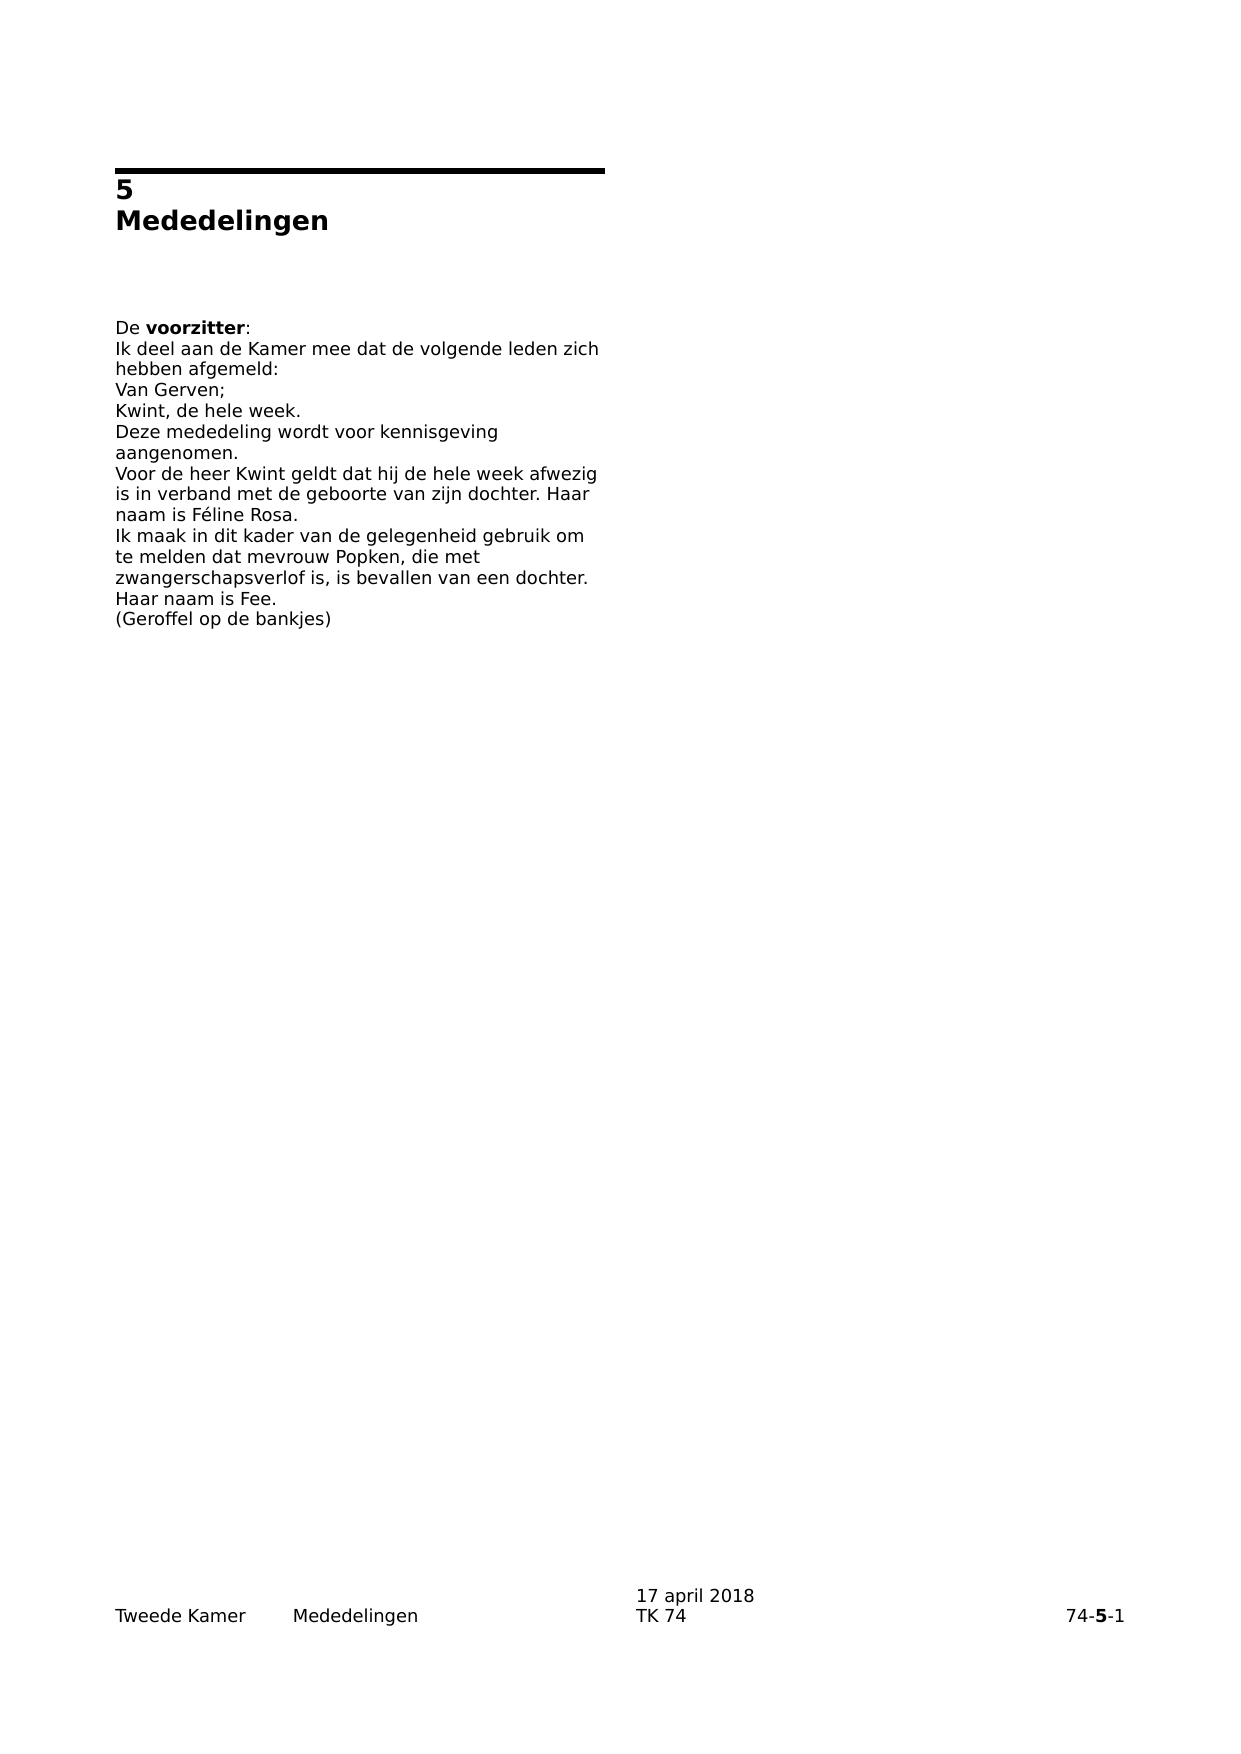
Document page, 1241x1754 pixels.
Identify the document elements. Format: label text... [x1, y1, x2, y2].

text Kwint, de hele week. [115, 401, 605, 422]
text Deze mededeling wordt voor kennisgeving aangenomen. [115, 422, 605, 463]
title 5 Mededelingen [115, 174, 605, 237]
text (Geroffel op de bankjes) [115, 609, 605, 630]
text Voor de heer Kwint geldt dat hij de hele week afwezig is in verband met de geboorte van zijn dochter. Haar naam is Féline Rosa. [115, 463, 605, 526]
text De voorzitter: [115, 318, 605, 338]
text Ik deel aan de Kamer mee dat de volgende leden zich hebben afgemeld: [115, 338, 605, 380]
text Van Gerven; [115, 380, 605, 401]
text Ik maak in dit kader van de gelegenheid gebruik om te melden dat mevrouw Popken, die met zwangerschapsverlof is, is bevallen van een dochter. Haar naam is Fee. [115, 526, 605, 609]
